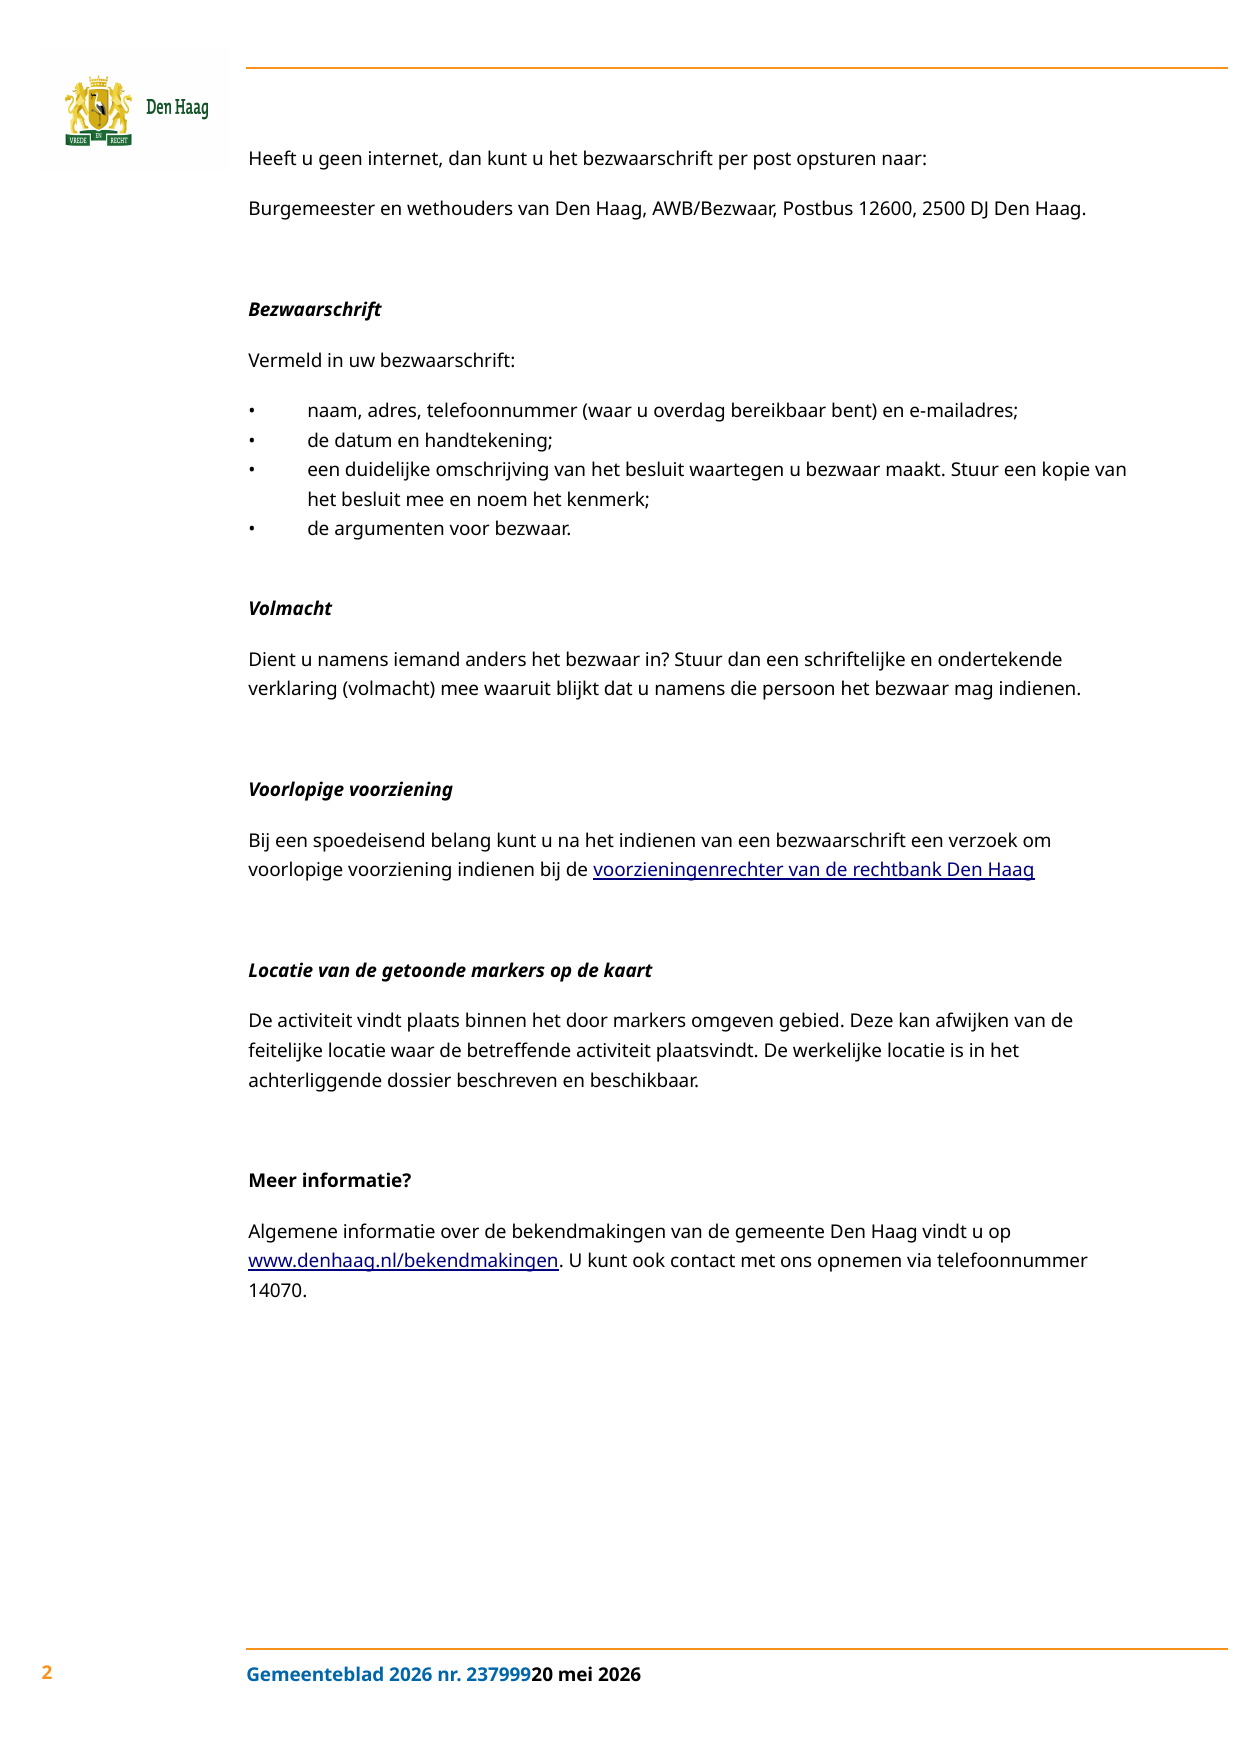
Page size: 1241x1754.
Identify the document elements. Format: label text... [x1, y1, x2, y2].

picture [41, 47, 231, 172]
text Bij een spoedeisend belang kunt u na het indienen van een bezwaarschrift een verzoek om voorlopige voorziening indienen bij de voorzieningenrechter van de rechtbank Den Haag [248, 827, 1152, 882]
text Heeft u geen internet, dan kunt u het bezwaarschrift per post opsturen naar: [248, 145, 1152, 171]
text Burgemeester en wethouders van Den Haag, AWB/Bezwaar, Postbus 12600, 2500 DJ Den Haag. [248, 196, 1152, 221]
text Bezwaarschrift [248, 296, 1152, 322]
list de datum en handtekening; [248, 427, 1152, 453]
text Voorlopige voorziening [248, 776, 1152, 802]
text Volmacht [248, 596, 1152, 621]
list naam, adres, telefoonnummer (waar u overdag bereikbaar bent) en e-mailadres; [248, 397, 1152, 423]
text Meer informatie? [248, 1168, 1152, 1193]
text Vermeld in uw bezwaarschrift: [248, 347, 1152, 373]
list de argumenten voor bezwaar. [248, 516, 1152, 541]
text De activiteit vindt plaats binnen het door markers omgeven gebied. Deze kan afwijken van de feitelijke locatie waar de betreffende activiteit plaatsvindt. De werkelijke locatie is in het achterliggende dossier beschreven en beschikbaar. [248, 1008, 1152, 1093]
text Locatie van de getoonde markers op de kaart [248, 957, 1152, 983]
text Algemene informatie over de bekendmakingen van de gemeente Den Haag vindt u op www.denhaag.nl/bekendmakingen. U kunt ook contact met ons opnemen via telefoonnummer 14070. [248, 1218, 1152, 1303]
text Dient u namens iemand anders het bezwaar in? Stuur dan een schriftelijke en ondertekende verklaring (volmacht) mee waaruit blijkt dat u namens die persoon het bezwaar mag indienen. [248, 646, 1152, 701]
list een duidelijke omschrijving van het besluit waartegen u bezwaar maakt. Stuur een kopie van het besluit mee en noem het kenmerk; [248, 456, 1152, 512]
